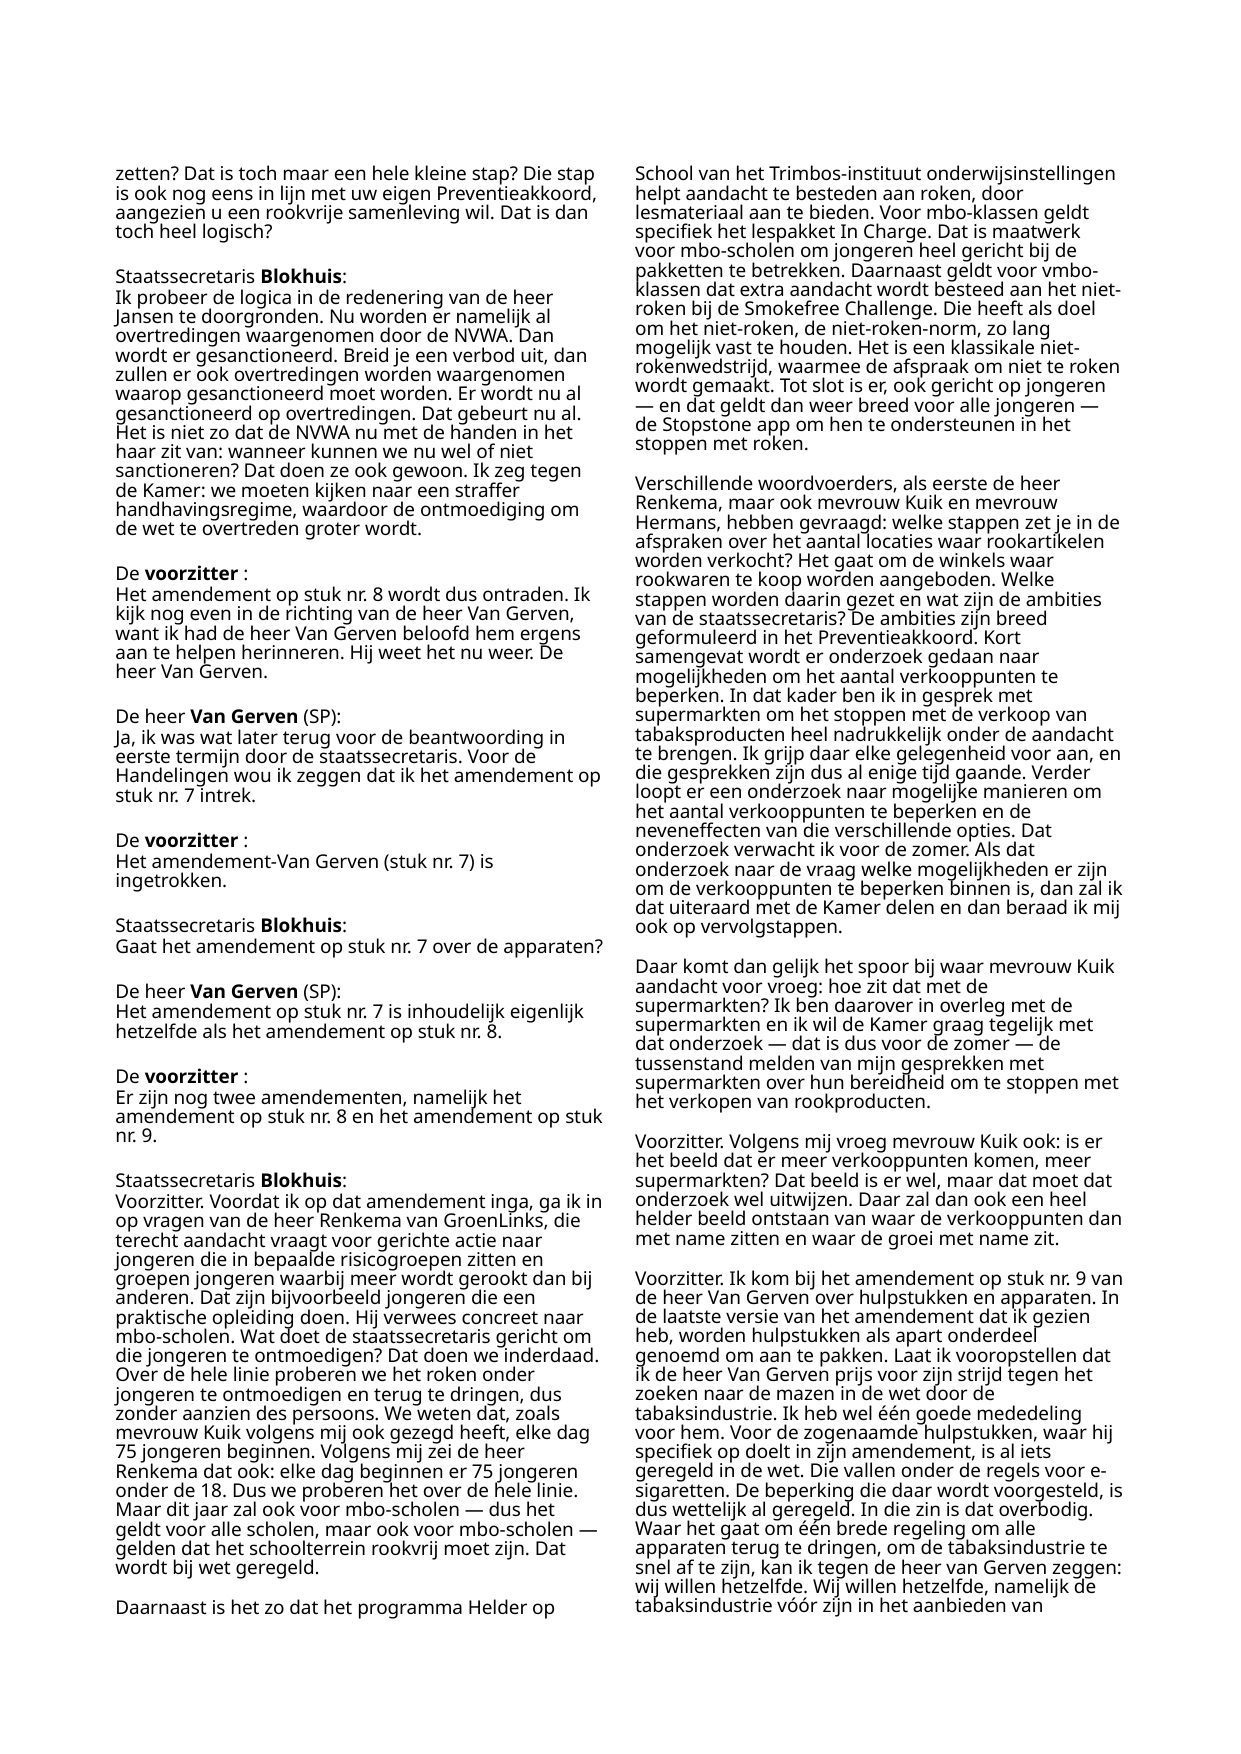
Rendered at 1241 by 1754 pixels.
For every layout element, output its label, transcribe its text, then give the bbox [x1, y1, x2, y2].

text Daar komt dan gelijk het spoor bij waar mevrouw Kuik aandacht voor vroeg: hoe zit dat met de supermarkten? Ik ben daarover in overleg met de supermarkten en ik wil de Kamer graag tegelijk met dat onderzoek — dat is dus voor de zomer — de tussenstand melden van mijn gesprekken met supermarkten over hun bereidheid om te stoppen met het verkopen van rookproducten. [635, 958, 1125, 1112]
text Voorzitter. Volgens mij vroeg mevrouw Kuik ook: is er het beeld dat er meer verkooppunten komen, meer supermarkten? Dat beeld is er wel, maar dat moet dat onderzoek wel uitwijzen. Daar zal dan ook een heel helder beeld ontstaan van waar de verkooppunten dan met name zitten en waar de groei met name zit. [635, 1133, 1125, 1249]
text Daarnaast is het zo dat het programma Helder op [115, 1599, 605, 1618]
text Ik probeer de logica in de redenering van de heer Jansen te doorgronden. Nu worden er namelijk al overtredingen waargenomen door de NVWA. Dan wordt er gesanctioneerd. Breid je een verbod uit, dan zullen er ook overtredingen worden waargenomen waarop gesanctioneerd moet worden. Er wordt nu al gesanctioneerd op overtredingen. Dat gebeurt nu al. Het is niet zo dat de NVWA nu met de handen in het haar zit van: wanneer kunnen we nu wel of niet sanctioneren? Dat doen ze ook gewoon. Ik zeg tegen de Kamer: we moeten kijken naar een straffer handhavingsregime, waardoor de ontmoediging om de wet te overtreden groter wordt. [115, 289, 605, 539]
text De heer Van Gerven (SP): [115, 978, 605, 1003]
text School van het Trimbos-instituut onderwijsinstellingen helpt aandacht te besteden aan roken, door lesmateriaal aan te bieden. Voor mbo-klassen geldt specifiek het lespakket In Charge. Dat is maatwerk voor mbo-scholen om jongeren heel gericht bij de pakketten te betrekken. Daarnaast geldt voor vmbo-klassen dat extra aandacht wordt besteed aan het niet-roken bij de Smokefree Challenge. Die heeft als doel om het niet-roken, de niet-roken-norm, zo lang mogelijk vast te houden. Het is een klassikale niet-rokenwedstrijd, waarmee de afspraak om niet te roken wordt gemaakt. Tot slot is er, ook gericht op jongeren — en dat geldt dan weer breed voor alle jongeren — de Stopstone app om hen te ondersteunen in het stoppen met roken. [635, 165, 1125, 454]
text Het amendement op stuk nr. 8 wordt dus ontraden. Ik kijk nog even in de richting van de heer Van Gerven, want ik had de heer Van Gerven beloofd hem ergens aan te helpen herinneren. Hij weet het nu weer. De heer Van Gerven. [115, 586, 605, 682]
text Het amendement-Van Gerven (stuk nr. 7) is ingetrokken. [115, 853, 605, 891]
text Staatssecretaris Blokhuis: [115, 912, 605, 938]
text Voorzitter. Voordat ik op dat amendement inga, ga ik in op vragen van de heer Renkema van GroenLinks, die terecht aandacht vraagt voor gerichte actie naar jongeren die in bepaalde risicogroepen zitten en groepen jongeren waarbij meer wordt gerookt dan bij anderen. Dat zijn bijvoorbeeld jongeren die een praktische opleiding doen. Hij verwees concreet naar mbo-scholen. Wat doet de staatssecretaris gericht om die jongeren te ontmoedigen? Dat doen we inderdaad. Over de hele linie proberen we het roken onder jongeren te ontmoedigen en terug te dringen, dus zonder aanzien des persoons. We weten dat, zoals mevrouw Kuik volgens mij ook gezegd heeft, elke dag 75 jongeren beginnen. Volgens mij zei de heer Renkema dat ook: elke dag beginnen er 75 jongeren onder de 18. Dus we proberen het over de hele linie. Maar dit jaar zal ook voor mbo-scholen — dus het geldt voor alle scholen, maar ook voor mbo-scholen — gelden dat het schoolterrein rookvrij moet zijn. Dat wordt bij wet geregeld. [115, 1193, 605, 1578]
text zetten? Dat is toch maar een hele kleine stap? Die stap is ook nog eens in lijn met uw eigen Preventieakkoord, aangezien u een rookvrije samenleving wil. Dat is dan toch heel logisch? [115, 165, 605, 242]
text Er zijn nog twee amendementen, namelijk het amendement op stuk nr. 8 en het amendement op stuk nr. 9. [115, 1089, 605, 1146]
text Gaat het amendement op stuk nr. 7 over de apparaten? [115, 938, 605, 957]
text Ja, ik was wat later terug voor de beantwoording in eerste termijn door de staatssecretaris. Voor de Handelingen wou ik zeggen dat ik het amendement op stuk nr. 7 intrek. [115, 729, 605, 806]
text De heer Van Gerven (SP): [115, 703, 605, 729]
text De voorzitter : [115, 827, 605, 853]
text Verschillende woordvoerders, als eerste de heer Renkema, maar ook mevrouw Kuik en mevrouw Hermans, hebben gevraagd: welke stappen zet je in de afspraken over het aantal locaties waar rookartikelen worden verkocht? Het gaat om de winkels waar rookwaren te koop worden aangeboden. Welke stappen worden daarin gezet en wat zijn de ambities van de staatssecretaris? De ambities zijn breed geformuleerd in het Preventieakkoord. Kort samengevat wordt er onderzoek gedaan naar mogelijkheden om het aantal verkooppunten te beperken. In dat kader ben ik in gesprek met supermarkten om het stoppen met de verkoop van tabaksproducten heel nadrukkelijk onder de aandacht te brengen. Ik grijp daar elke gelegenheid voor aan, en die gesprekken zijn dus al enige tijd gaande. Verder loopt er een onderzoek naar mogelijke manieren om het aantal verkooppunten te beperken en de neveneffecten van die verschillende opties. Dat onderzoek verwacht ik voor de zomer. Als dat onderzoek naar de vraag welke mogelijkheden er zijn om de verkooppunten te beperken binnen is, dan zal ik dat uiteraard met de Kamer delen en dan beraad ik mij ook op vervolgstappen. [635, 475, 1125, 938]
text Voorzitter. Ik kom bij het amendement op stuk nr. 9 van de heer Van Gerven over hulpstukken en apparaten. In de laatste versie van het amendement dat ik gezien heb, worden hulpstukken als apart onderdeel genoemd om aan te pakken. Laat ik vooropstellen dat ik de heer Van Gerven prijs voor zijn strijd tegen het zoeken naar de mazen in de wet door de tabaksindustrie. Ik heb wel één goede mededeling voor hem. Voor de zogenaamde hulpstukken, waar hij specifiek op doelt in zijn amendement, is al iets geregeld in de wet. Die vallen onder de regels voor e-sigaretten. De beperking die daar wordt voorgesteld, is dus wettelijk al geregeld. In die zin is dat overbodig. Waar het gaat om één brede regeling om alle apparaten terug te dringen, om de tabaksindustrie te snel af te zijn, kan ik tegen de heer van Gerven zeggen: wij willen hetzelfde. Wij willen hetzelfde, namelijk de tabaksindustrie vóór zijn in het aanbieden van [635, 1269, 1125, 1616]
text De voorzitter : [115, 560, 605, 586]
text Staatssecretaris Blokhuis: [115, 263, 605, 289]
text Het amendement op stuk nr. 7 is inhoudelijk eigenlijk hetzelfde als het amendement op stuk nr. 8. [115, 1003, 605, 1042]
text De voorzitter : [115, 1063, 605, 1089]
text Staatssecretaris Blokhuis: [115, 1167, 605, 1193]
